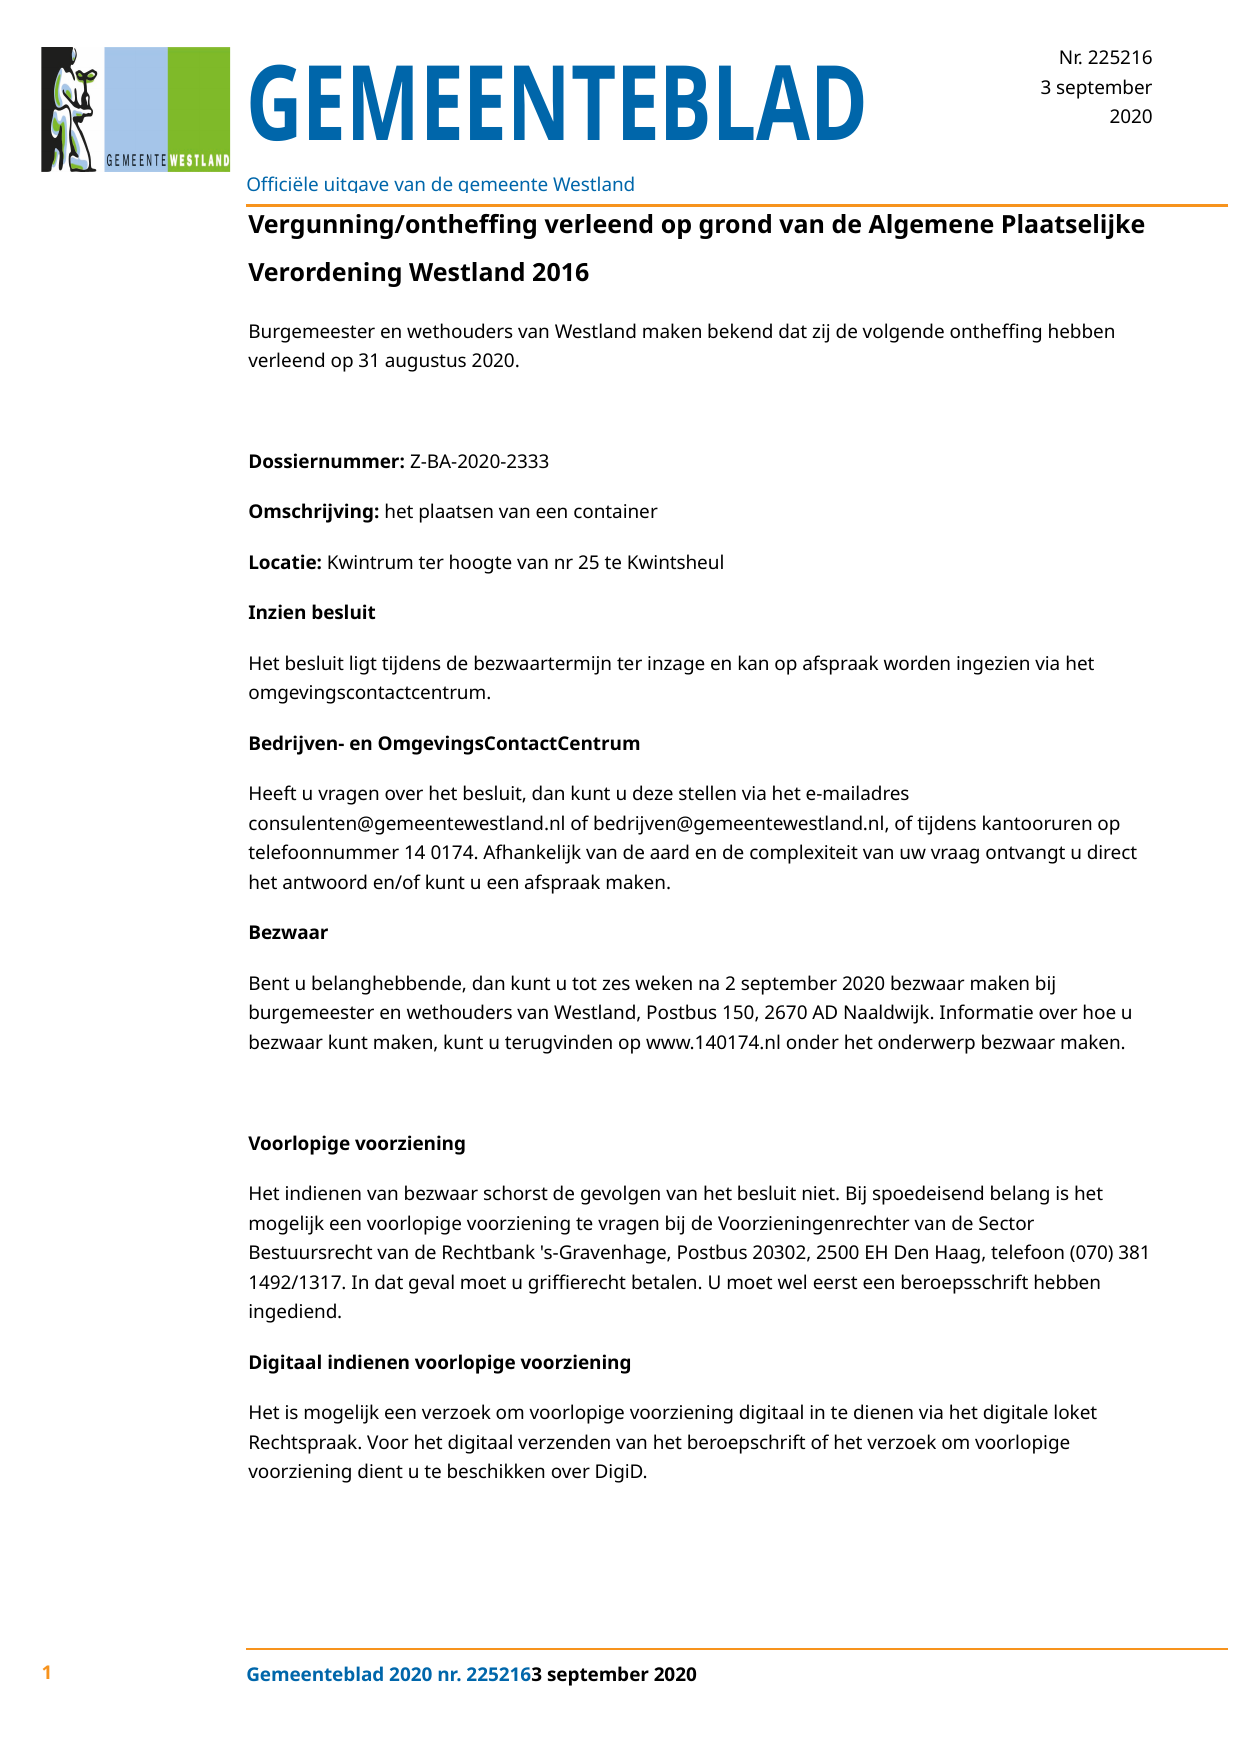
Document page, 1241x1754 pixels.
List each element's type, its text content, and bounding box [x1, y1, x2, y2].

text Heeft u vragen over het besluit, dan kunt u deze stellen via het e-mailadres consulenten@gemeentewestland.nl of bedrijven@gemeentewestland.nl, of tijdens kantooruren op telefoonnummer 14 0174. Afhankelijk van de aard en de complexiteit van uw vraag ontvangt u direct het antwoord en/of kunt u een afspraak maken. [248, 780, 1152, 895]
picture [41, 47, 231, 172]
text Het indienen van bezwaar schorst de gevolgen van het besluit niet. Bij spoedeisend belang is het mogelijk een voorlopige voorziening te vragen bij de Voorzieningenrechter van de Sector Bestuursrecht van de Rechtbank 's-Gravenhage, Postbus 20302, 2500 EH Den Haag, telefoon (070) 381 1492/1317. In dat geval moet u griffierecht betalen. U moet wel eerst een beroepsschrift hebben ingediend. [248, 1180, 1152, 1324]
text Het besluit ligt tijdens de bezwaartermijn ter inzage en kan op afspraak worden ingezien via het omgevingscontactcentrum. [248, 650, 1152, 705]
text Bedrijven- en OmgevingsContactCentrum [248, 730, 1152, 756]
text Dossiernummer: Z-BA-2020-2333 [248, 448, 1152, 474]
text Voorlopige voorziening [248, 1130, 1152, 1156]
text Burgemeester en wethouders van Westland maken bekend dat zij de volgende ontheffing hebben verleend op 31 augustus 2020. [248, 318, 1152, 373]
text Inzien besluit [248, 599, 1152, 625]
text Vergunning/ontheffing verleend op grond van de Algemene Plaatselijke Verordening Westland 2016 [248, 207, 1152, 288]
text Bezwaar [248, 919, 1152, 945]
text Locatie: Kwintrum ter hoogte van nr 25 te Kwintsheul [248, 549, 1152, 575]
text Digitaal indienen voorlopige voorziening [248, 1349, 1152, 1375]
text Omschrijving: het plaatsen van een container [248, 499, 1152, 524]
text Bent u belanghebbende, dan kunt u tot zes weken na 2 september 2020 bezwaar maken bij burgemeester en wethouders van Westland, Postbus 150, 2670 AD Naaldwijk. Informatie over hoe u bezwaar kunt maken, kunt u terugvinden op www.140174.nl onder het onderwerp bezwaar maken. [248, 970, 1152, 1055]
text Het is mogelijk een verzoek om voorlopige voorziening digitaal in te dienen via het digitale loket Rechtspraak. Voor het digitaal verzenden van het beroepschrift of het verzoek om voorlopige voorziening dient u te beschikken over DigiD. [248, 1399, 1152, 1484]
